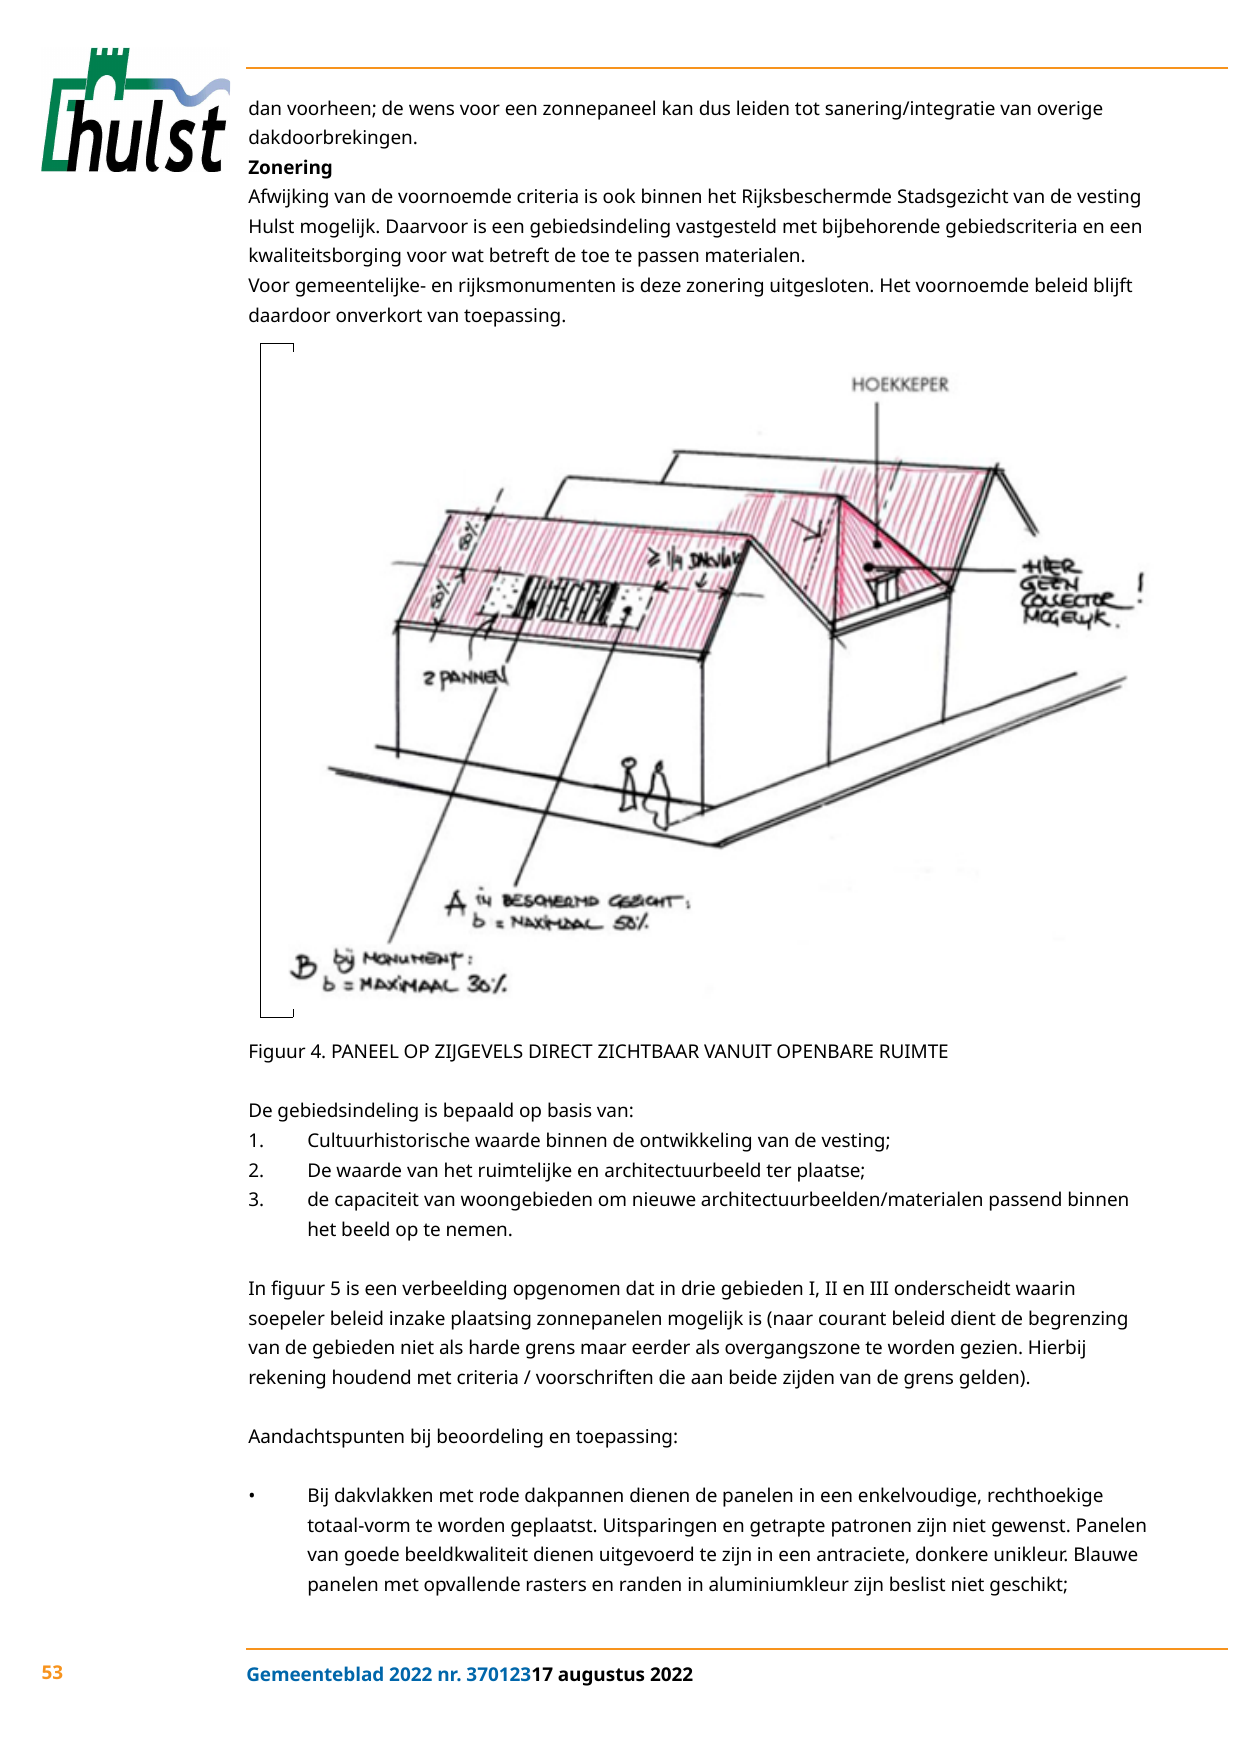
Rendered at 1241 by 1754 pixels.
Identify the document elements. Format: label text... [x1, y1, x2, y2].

list De waarde van het ruimtelijke en architectuurbeeld ter plaatse; [248, 1157, 1152, 1182]
list Cultuurhistorische waarde binnen de ontwikkeling van de vesting; [248, 1127, 1152, 1153]
text Afwijking van de voornoemde criteria is ook binnen het Rijksbeschermde Stadsgezicht van de vesting Hulst mogelijk. Daarvoor is een gebiedsindeling vastgesteld met bijbehorende gebiedscriteria en een kwaliteitsborging voor wat betreft de toe te passen materialen. [248, 183, 1152, 268]
text Zonering [248, 154, 1152, 180]
text Voor gemeentelijke- en rijksmonumenten is deze zonering uitgesloten. Het voornoemde beleid blijft daardoor onverkort van toepassing. [248, 272, 1152, 328]
text dan voorheen; de wens voor een zonnepaneel kan dus leiden tot sanering/integratie van overige dakdoorbrekingen. [248, 95, 1152, 150]
picture [41, 47, 231, 172]
text In figuur 5 is een verbeelding opgenomen dat in drie gebieden I, II en III onderscheidt waarin soepeler beleid inzake plaatsing zonnepanelen mogelijk is (naar courant beleid dient de begrenzing van de gebieden niet als harde grens maar eerder als overgangszone te worden gezien. Hierbij rekening houdend met criteria / voorschriften die aan beide zijden van de grens gelden). [248, 1275, 1152, 1389]
list Bij dakvlakken met rode dakpannen dienen de panelen in een enkelvoudige, rechthoekige totaal-vorm te worden geplaatst. Uitsparingen en getrapte patronen zijn niet gewenst. Panelen van goede beeldkwaliteit dienen uitgevoerd te zijn in een antraciete, donkere unikleur. Blauwe panelen met opvallende rasters en randen in aluminiumkleur zijn beslist niet geschikt; [248, 1482, 1152, 1597]
text Figuur 4. PANEEL OP ZIJGEVELS DIRECT ZICHTBAAR VANUIT OPENBARE RUIMTE [248, 1038, 1152, 1064]
text De gebiedsindeling is bepaald op basis van: [248, 1098, 1152, 1123]
list de capaciteit van woongebieden om nieuwe architectuurbeelden/materialen passend binnen het beeld op te nemen. [248, 1186, 1152, 1242]
picture [268, 352, 1173, 1009]
text Aandachtspunten bij beoordeling en toepassing: [248, 1423, 1152, 1449]
